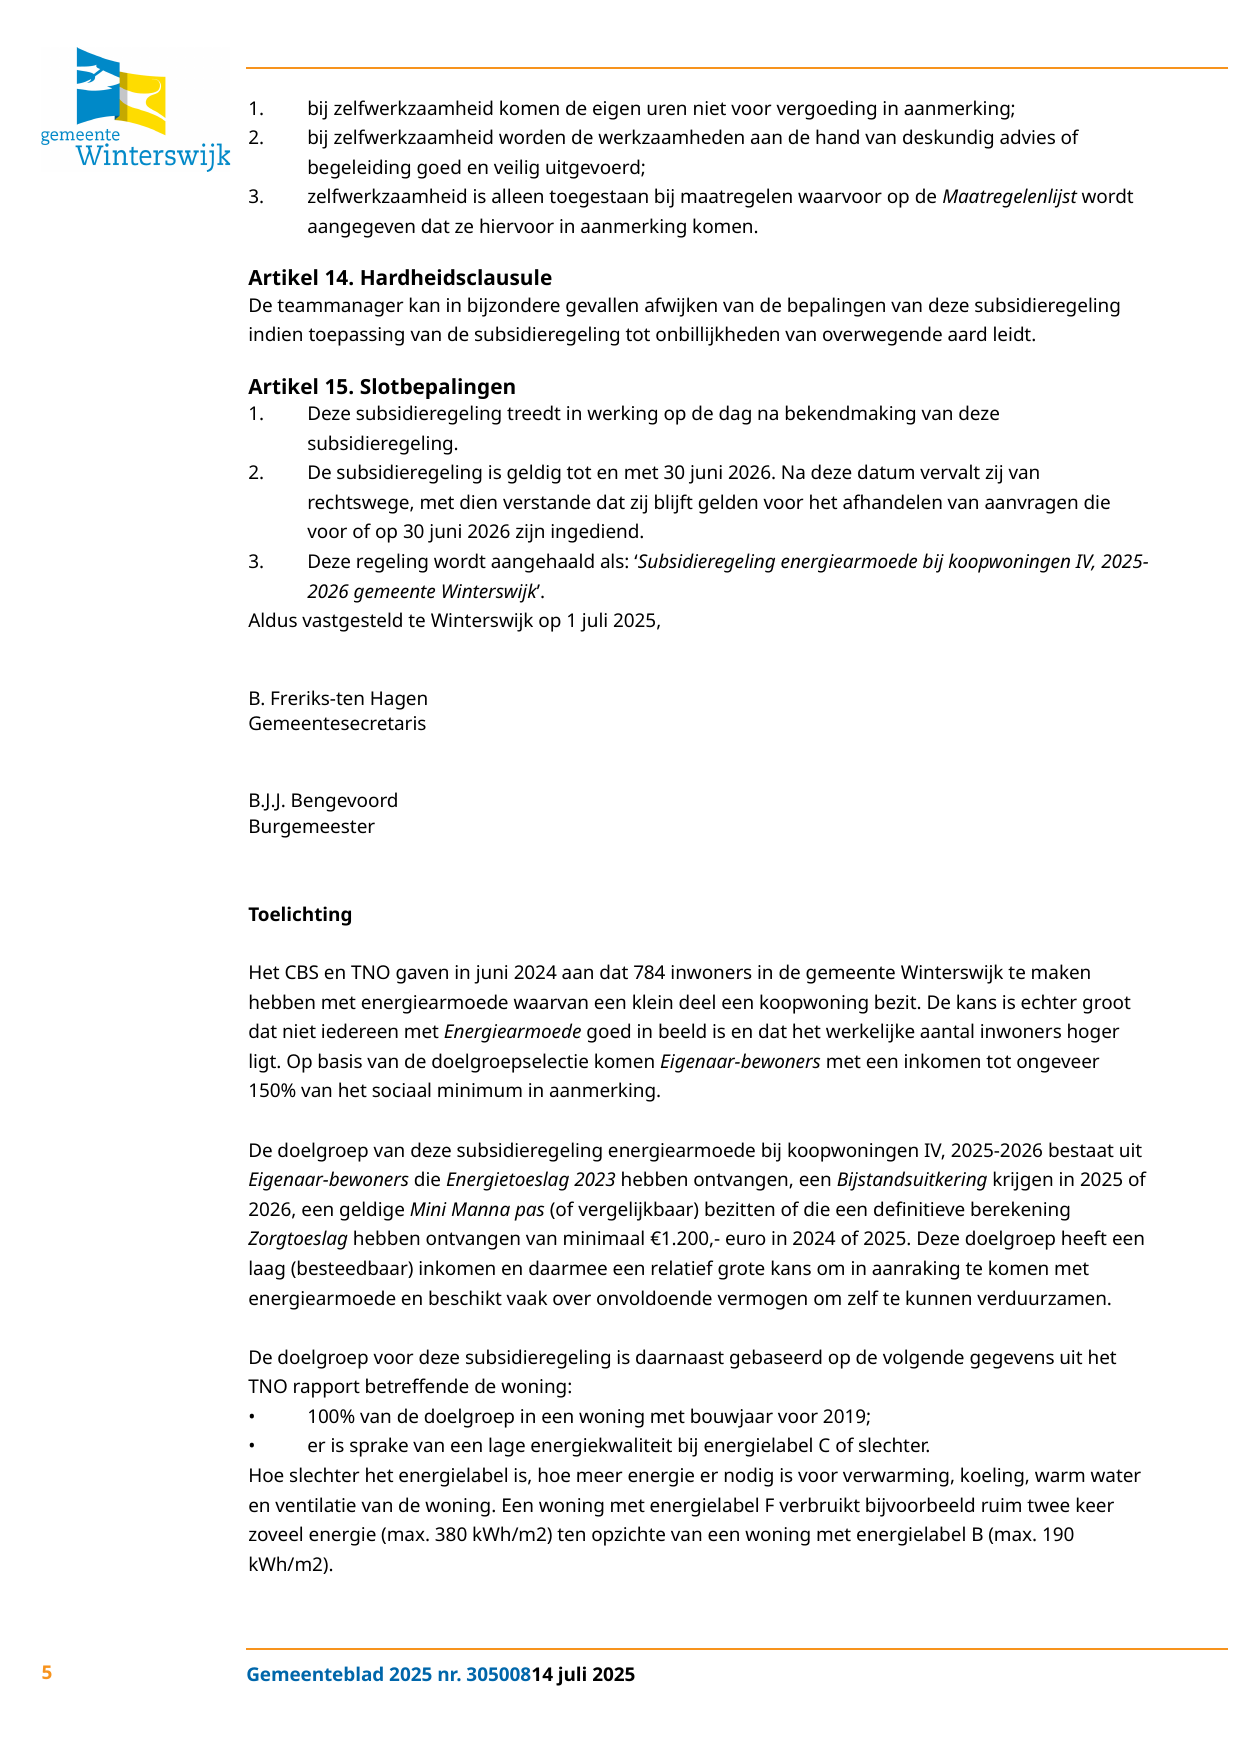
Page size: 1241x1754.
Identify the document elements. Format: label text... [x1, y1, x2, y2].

text De doelgroep van deze subsidieregeling energiearmoede bij koopwoningen IV, 2025-2026 bestaat uit Eigenaar-bewoners die Energietoeslag 2023 hebben ontvangen, een Bijstandsuitkering krijgen in 2025 of 2026, een geldige Mini Manna pas (of vergelijkbaar) bezitten of die een definitieve berekening Zorgtoeslag hebben ontvangen van minimaal €1.200,- euro in 2024 of 2025. Deze doelgroep heeft een laag (besteedbaar) inkomen en daarmee een relatief grote kans om in aanraking te komen met energiearmoede en beschikt vaak over onvoldoende vermogen om zelf te kunnen verduurzamen. [248, 1137, 1152, 1311]
list zelfwerkzaamheid is alleen toegestaan bij maatregelen waarvoor op de Maatregelenlijst wordt aangegeven dat ze hiervoor in aanmerking komen. [248, 183, 1152, 239]
list bij zelfwerkzaamheid komen de eigen uren niet voor vergoeding in aanmerking; [248, 95, 1152, 121]
picture [41, 47, 231, 172]
picture [225, 153, 231, 162]
text Hoe slechter het energielabel is, hoe meer energie er nodig is voor verwarming, koeling, warm water en ventilatie van de woning. Een woning met energielabel F verbruikt bijvoorbeeld ruim twee keer zoveel energie (max. 380 kWh/m2) ten opzichte van een woning met energielabel B (max. 190 kWh/m2). [248, 1462, 1152, 1577]
text Het CBS en TNO gaven in juni 2024 aan dat 784 inwoners in de gemeente Winterswijk te maken hebben met energiearmoede waarvan een klein deel een koopwoning bezit. De kans is echter groot dat niet iedereen met Energiearmoede goed in beeld is en dat het werkelijke aantal inwoners hoger ligt. Op basis van de doelgroepselectie komen Eigenaar-bewoners met een inkomen tot ongeveer 150% van het sociaal minimum in aanmerking. [248, 959, 1152, 1103]
text De teammanager kan in bijzondere gevallen afwijken van de bepalingen van deze subsidieregeling indien toepassing van de subsidieregeling tot onbillijkheden van overwegende aard leidt. [248, 292, 1152, 347]
list De subsidieregeling is geldig tot en met 30 juni 2026. Na deze datum vervalt zij van rechtswege, met dien verstande dat zij blijft gelden voor het afhandelen van aanvragen die voor of op 30 juni 2026 zijn ingediend. [248, 459, 1152, 544]
text Toelichting [248, 891, 1152, 930]
list 100% van de doelgroep in een woning met bouwjaar voor 2019; [248, 1403, 1152, 1429]
text B. Freriks-ten Hagen [248, 685, 1152, 710]
text Burgemeester [248, 813, 1152, 839]
list er is sprake van een lage energiekwaliteit bij energielabel C of slechter. [248, 1433, 1152, 1458]
text Artikel 15. Slotbepalingen [248, 372, 1152, 400]
text Aldus vastgesteld te Winterswijk op 1 juli 2025, [248, 607, 1152, 633]
text Artikel 14. Hardheidsclausule [248, 263, 1152, 292]
list Deze subsidieregeling treedt in werking op de dag na bekendmaking van deze subsidieregeling. [248, 400, 1152, 456]
list Deze regeling wordt aangehaald als: ‘Subsidieregeling energiearmoede bij koopwoningen IV, 2025-2026 gemeente Winterswijk’. [248, 548, 1152, 604]
text De doelgroep voor deze subsidieregeling is daarnaast gebaseerd op de volgende gegevens uit het TNO rapport betreffende de woning: [248, 1344, 1152, 1399]
list bij zelfwerkzaamheid worden de werkzaamheden aan de hand van deskundig advies of begeleiding goed en veilig uitgevoerd; [248, 124, 1152, 180]
text Gemeentesecretaris [248, 710, 1152, 736]
text B.J.J. Bengevoord [248, 788, 1152, 813]
